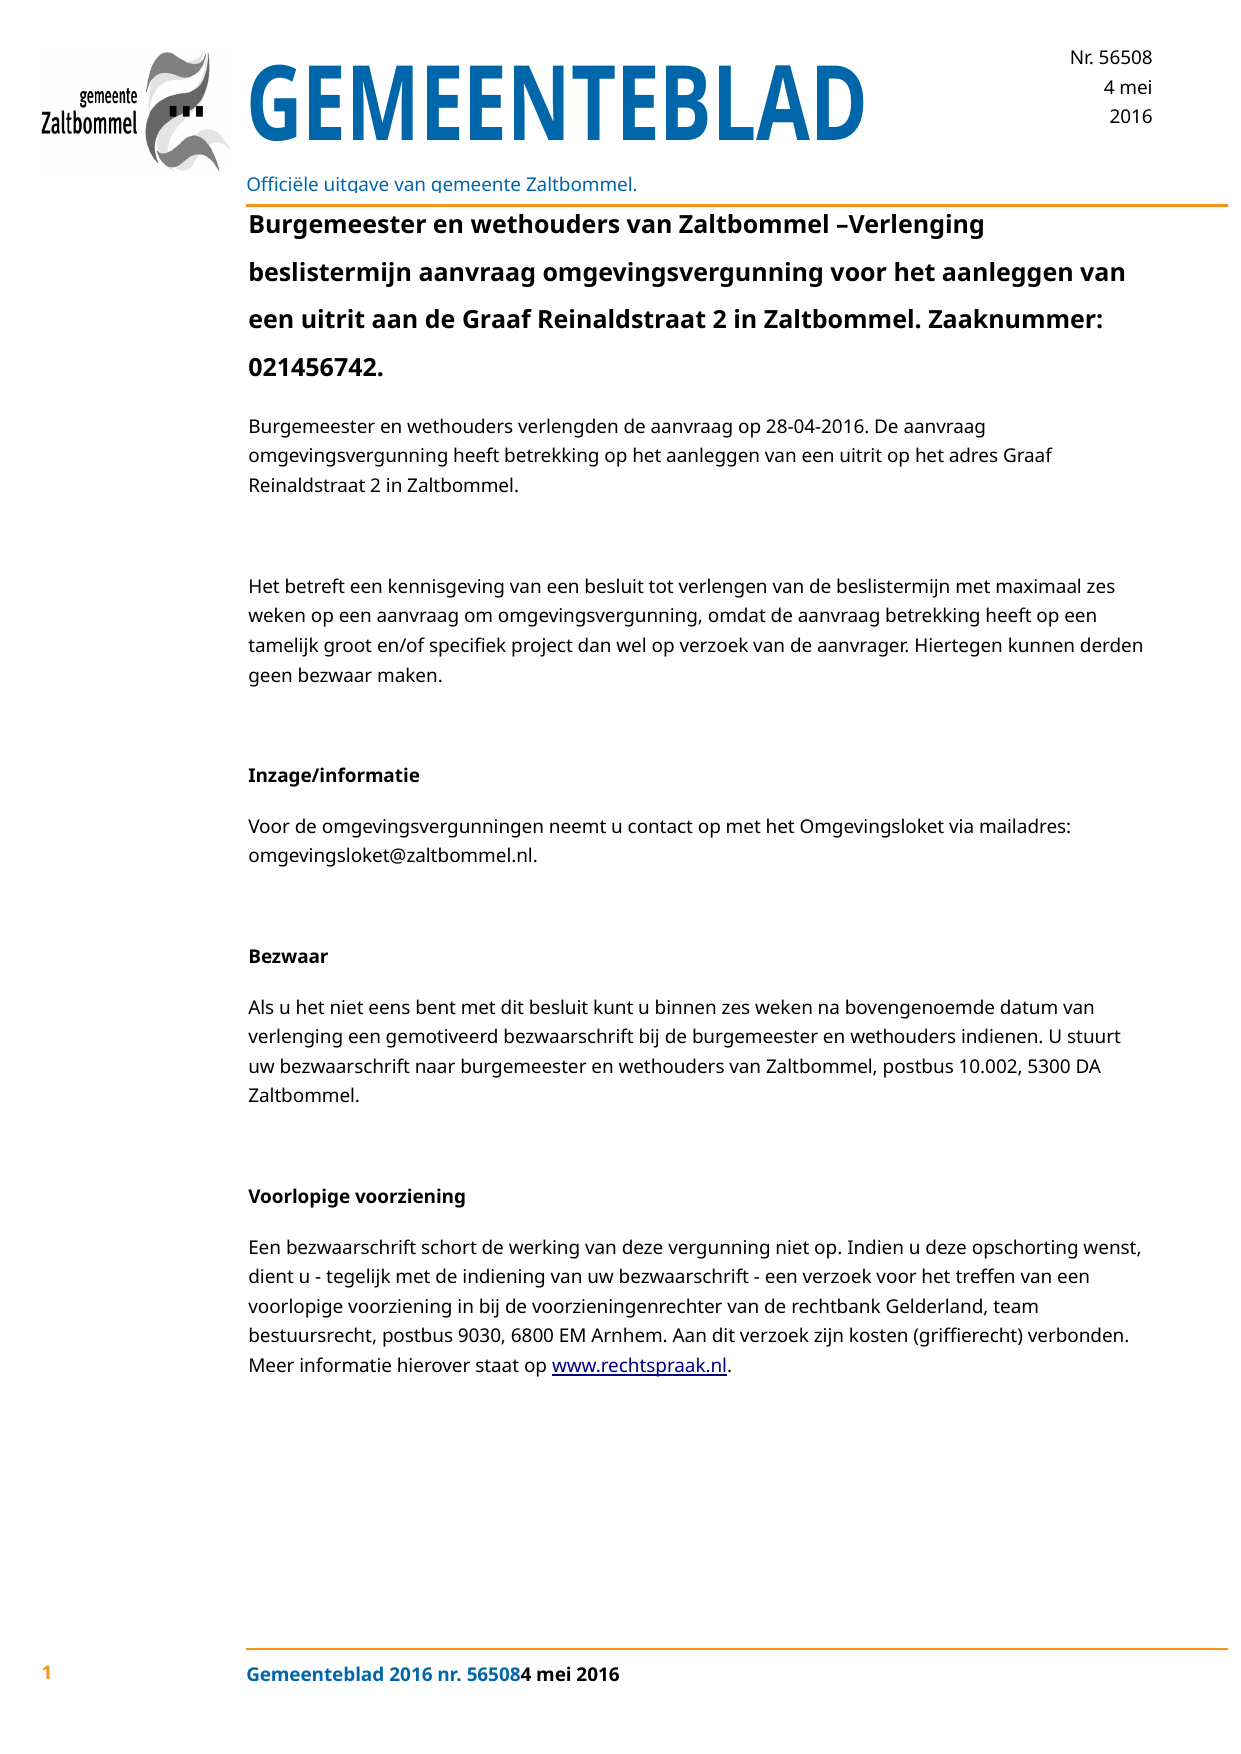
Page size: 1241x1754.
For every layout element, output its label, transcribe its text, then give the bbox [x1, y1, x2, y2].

text Burgemeester en wethouders verlengden de aanvraag op 28-04-2016. De aanvraag omgevingsvergunning heeft betrekking op het aanleggen van een uitrit op het adres Graaf Reinaldstraat 2 in Zaltbommel. [248, 413, 1152, 498]
text Het betreft een kennisgeving van een besluit tot verlengen van de beslistermijn met maximaal zes weken op een aanvraag om omgevingsvergunning, omdat de aanvraag betrekking heeft op een tamelijk groot en/of specifiek project dan wel op verzoek van de aanvrager. Hiertegen kunnen derden geen bezwaar maken. [248, 573, 1152, 688]
picture [41, 47, 231, 172]
text Voor de omgevingsvergunningen neemt u contact op met het Omgevingsloket via mailadres: omgevingsloket@zaltbommel.nl. [248, 813, 1152, 868]
text Inzage/informatie [248, 763, 1152, 788]
text Bezwaar [248, 943, 1152, 969]
text Een bezwaarschrift schort de werking van deze vergunning niet op. Indien u deze opschorting wenst, dient u - tegelijk met de indiening van uw bezwaarschrift - een verzoek voor het treffen van een voorlopige voorziening in bij de voorzieningenrechter van de rechtbank Gelderland, team bestuursrecht, postbus 9030, 6800 EM Arnhem. Aan dit verzoek zijn kosten (griffierecht) verbonden. Meer informatie hierover staat op www.rechtspraak.nl. [248, 1234, 1152, 1378]
text Burgemeester en wethouders van Zaltbommel –Verlenging beslistermijn aanvraag omgevingsvergunning voor het aanleggen van een uitrit aan de Graaf Reinaldstraat 2 in Zaltbommel. Zaaknummer: 021456742. [248, 207, 1152, 384]
text Als u het niet eens bent met dit besluit kunt u binnen zes weken na bovengenoemde datum van verlenging een gemotiveerd bezwaarschrift bij de burgemeester en wethouders indienen. U stuurt uw bezwaarschrift naar burgemeester en wethouders van Zaltbommel, postbus 10.002, 5300 DA Zaltbommel. [248, 994, 1152, 1108]
text Voorlopige voorziening [248, 1183, 1152, 1209]
